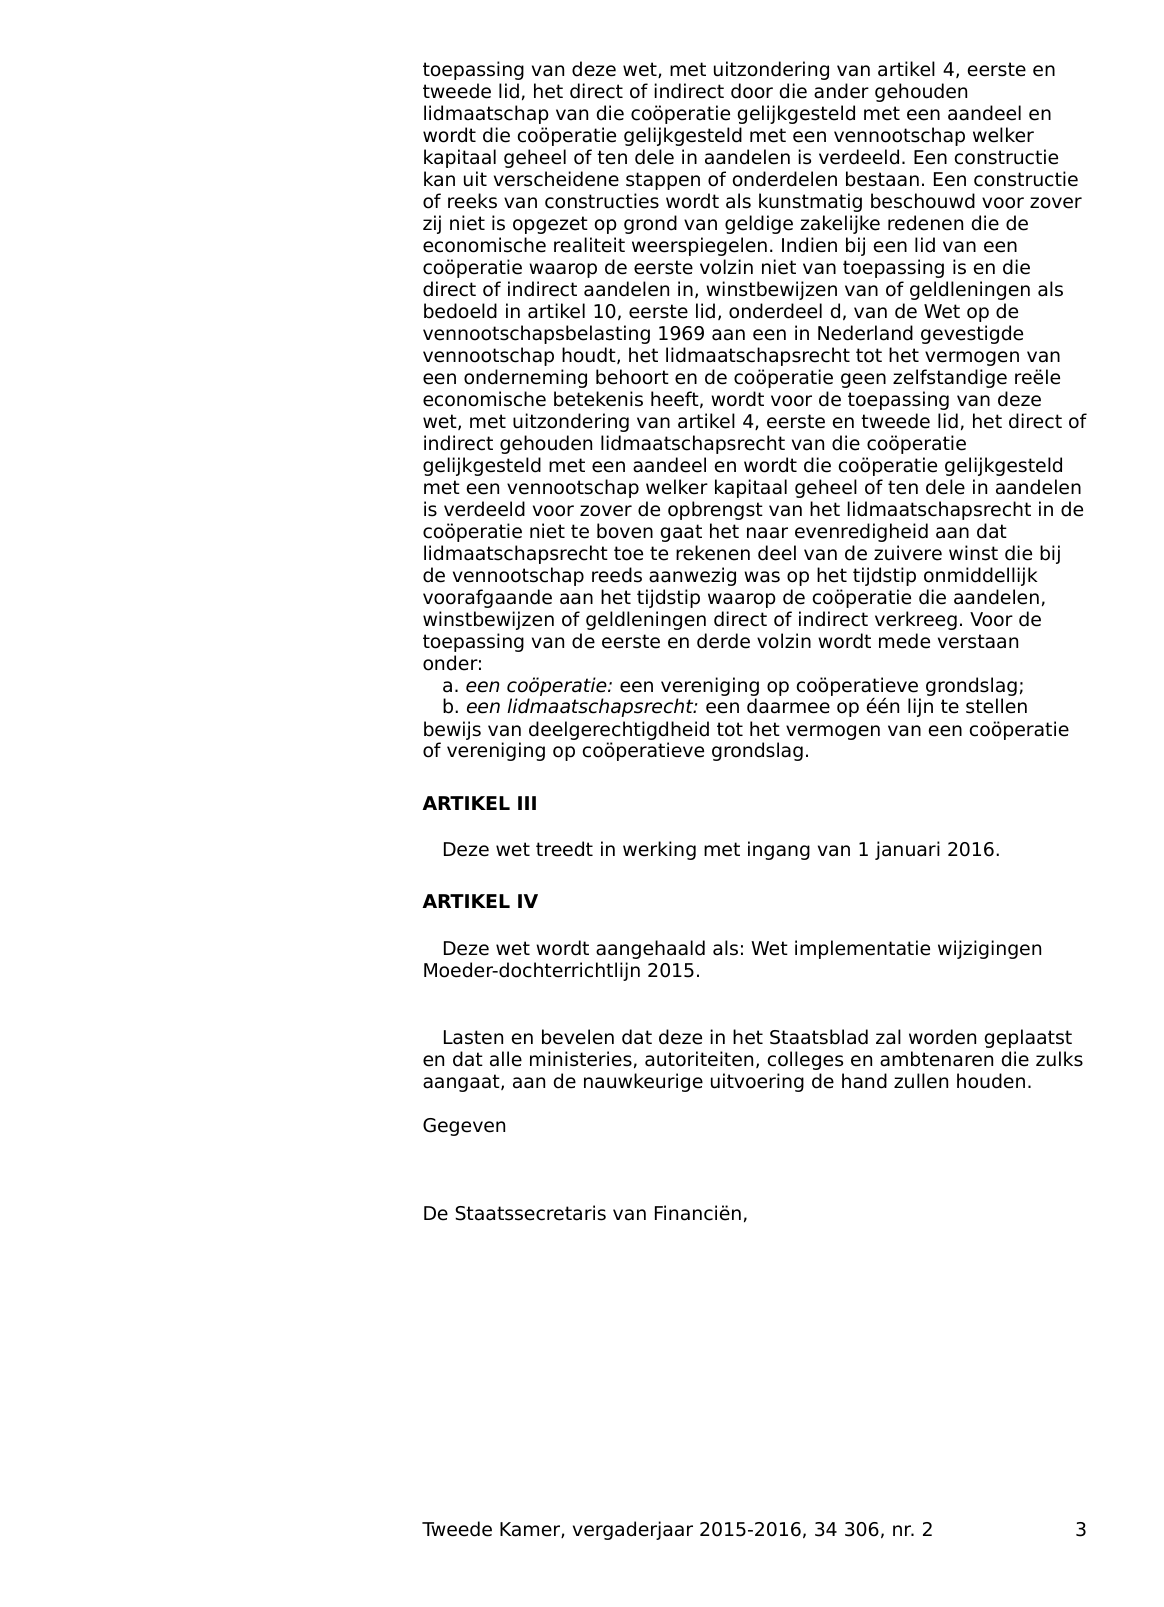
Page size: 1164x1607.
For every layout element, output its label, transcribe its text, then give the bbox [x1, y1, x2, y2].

text Lasten en bevelen dat deze in het Staatsblad zal worden geplaatst en dat alle ministeries, autoriteiten, colleges en ambtenaren die zulks aangaat, aan de nauwkeurige uitvoering de hand zullen houden. [422, 1027, 1087, 1093]
text Deze wet wordt aangehaald als: Wet implementatie wijzigingen Moeder-dochterrichtlijn 2015. [422, 938, 1087, 982]
subtitle ARTIKEL IV [422, 891, 1087, 913]
text b. een lidmaatschapsrecht: een daarmee op één lijn te stellen bewijs van deelgerechtigdheid tot het vermogen van een coöperatie of vereniging op coöperatieve grondslag. [422, 696, 1087, 762]
text Deze wet treedt in werking met ingang van 1 januari 2016. [422, 839, 1087, 861]
subtitle ARTIKEL III [422, 792, 1087, 814]
text De Staatssecretaris van Financiën, [422, 1203, 1087, 1225]
text toepassing van deze wet, met uitzondering van artikel 4, eerste en tweede lid, het direct of indirect door die ander gehouden lidmaatschap van die coöperatie gelijkgesteld met een aandeel en wordt die coöperatie gelijkgesteld met een vennootschap welker kapitaal geheel of ten dele in aandelen is verdeeld. Een constructie kan uit verscheidene stappen of onderdelen bestaan. Een constructie of reeks van constructies wordt als kunstmatig beschouwd voor zover zij niet is opgezet op grond van geldige zakelijke redenen die de economische realiteit weerspiegelen. Indien bij een lid van een coöperatie waarop de eerste volzin niet van toepassing is en die direct of indirect aandelen in, winstbewijzen van of geldleningen als bedoeld in artikel 10, eerste lid, onderdeel d, van de Wet op de vennootschapsbelasting 1969 aan een in Nederland gevestigde vennootschap houdt, het lidmaatschapsrecht tot het vermogen van een onderneming behoort en de coöperatie geen zelfstandige reële economische betekenis heeft, wordt voor de toepassing van deze wet, met uitzondering van artikel 4, eerste en tweede lid, het direct of indirect gehouden lidmaatschapsrecht van die coöperatie gelijkgesteld met een aandeel en wordt die coöperatie gelijkgesteld met een vennootschap welker kapitaal geheel of ten dele in aandelen is verdeeld voor zover de opbrengst van het lidmaatschapsrecht in de coöperatie niet te boven gaat het naar evenredigheid aan dat lidmaatschapsrecht toe te rekenen deel van de zuivere winst die bij de vennootschap reeds aanwezig was op het tijdstip onmiddellijk voorafgaande aan het tijdstip waarop de coöperatie die aandelen, winstbewijzen of geldleningen direct of indirect verkreeg. Voor de toepassing van de eerste en derde volzin wordt mede verstaan onder: [422, 59, 1087, 674]
text Gegeven [422, 1115, 1087, 1137]
text a. een coöperatie: een vereniging op coöperatieve grondslag; [422, 674, 1087, 696]
